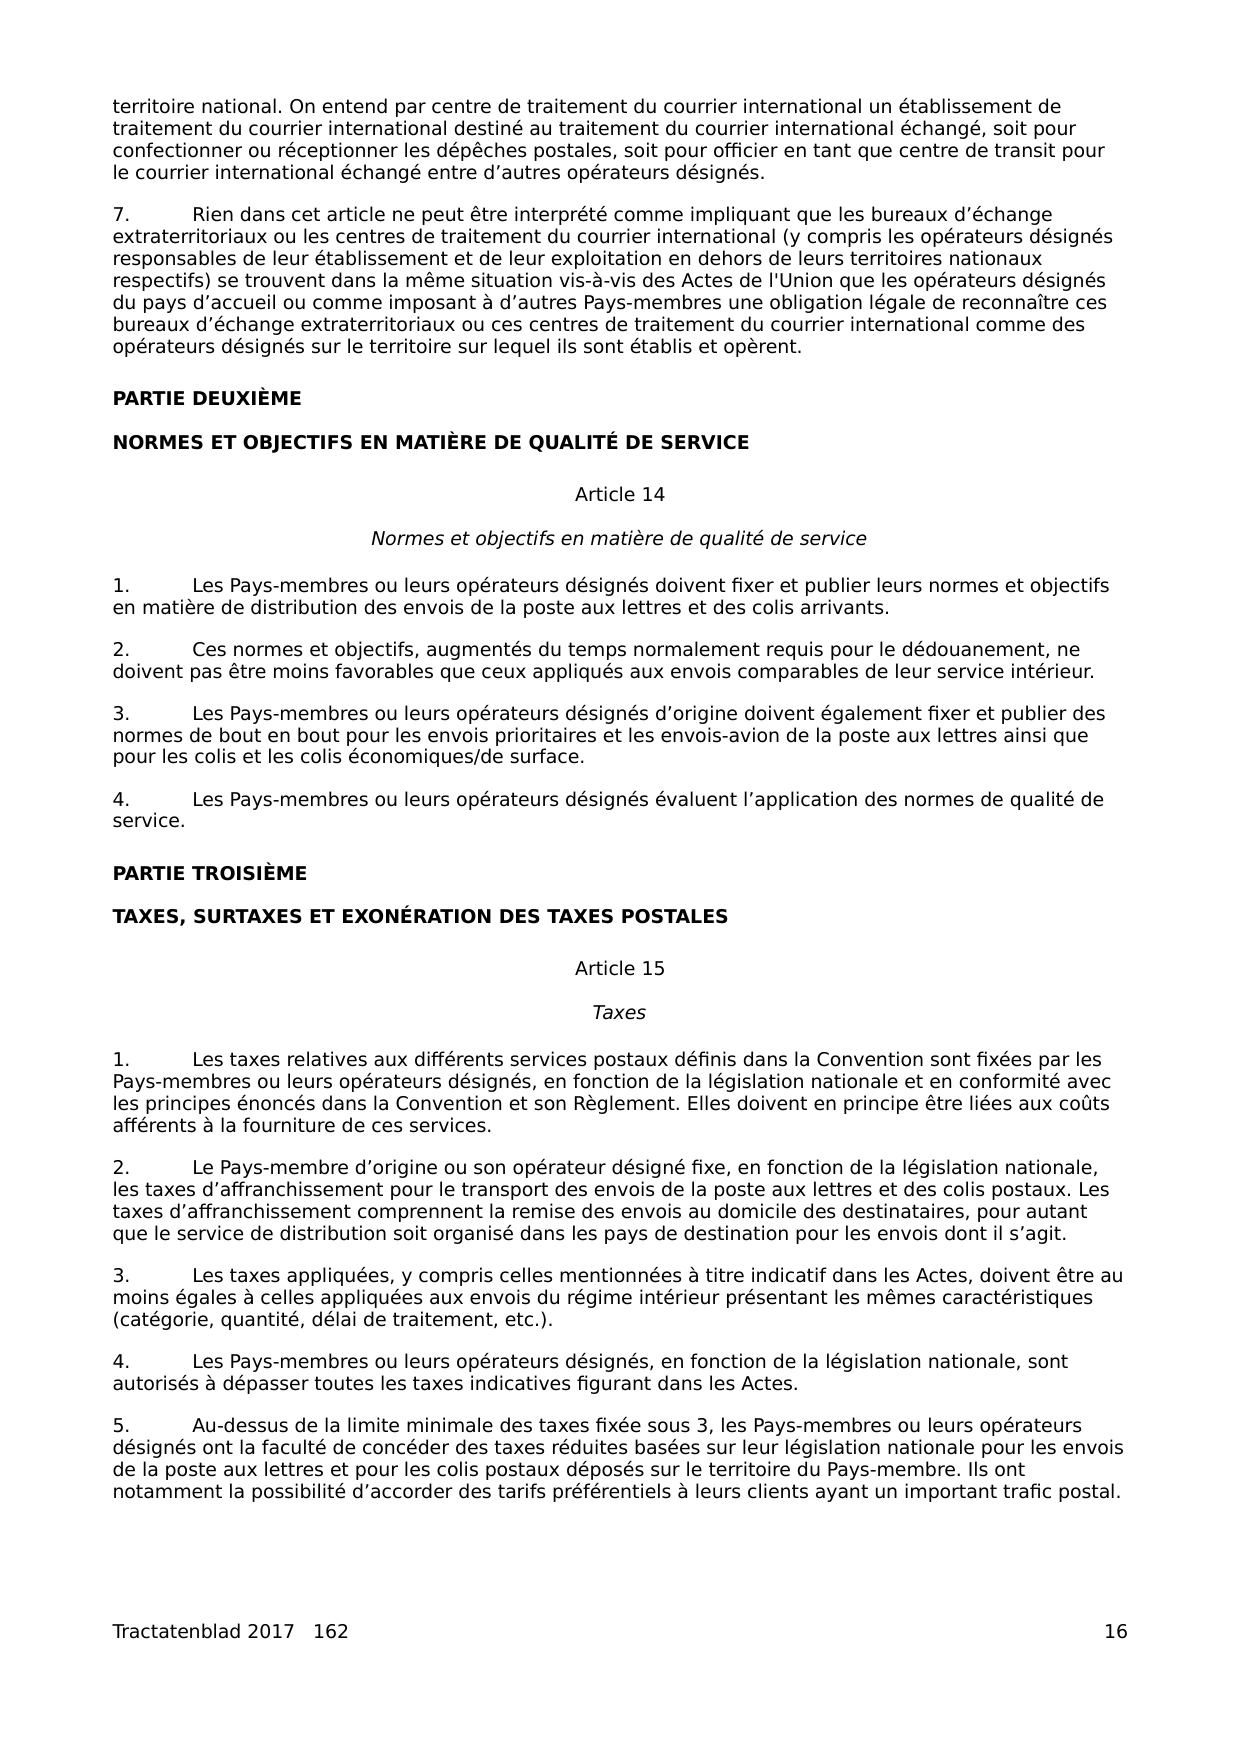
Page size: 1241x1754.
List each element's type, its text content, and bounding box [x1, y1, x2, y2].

text 1. Les taxes relatives aux différents services postaux définis dans la Convention sont fixées par les Pays-membres ou leurs opérateurs désignés, en fonction de la législation nationale et en conformité avec les principes énoncés dans la Convention et son Règlement. Elles doivent en principe être liées aux coûts afférents à la fourniture de ces services. [112, 1049, 1128, 1137]
text 5. Au-dessus de la limite minimale des taxes fixée sous 3, les Pays-membres ou leurs opérateurs désignés ont la faculté de concéder des taxes réduites basées sur leur législation nationale pour les envois de la poste aux lettres et pour les colis postaux déposés sur le territoire du Pays-membre. Ils ont notamment la possibilité d’accorder des tarifs préférentiels à leurs clients ayant un important trafic postal. [112, 1415, 1128, 1503]
text 2. Ces normes et objectifs, augmentés du temps normalement requis pour le dédouanement, ne doivent pas être moins favorables que ceux appliqués aux envois comparables de leur service intérieur. [112, 638, 1128, 682]
text 3. Les Pays-membres ou leurs opérateurs désignés d’origine doivent également fixer et publier des normes de bout en bout pour les envois prioritaires et les envois-avion de la poste aux lettres ainsi que pour les colis et les colis économiques/de surface. [112, 702, 1128, 768]
text 4. Les Pays-membres ou leurs opérateurs désignés évaluent l’application des normes de qualité de service. [112, 788, 1128, 832]
text territoire national. On entend par centre de traitement du courrier international un établissement de traitement du courrier international destiné au traitement du courrier international échangé, soit pour confectionner ou réceptionner les dépêches postales, soit pour officier en tant que centre de transit pour le courrier international échangé entre d’autres opérateurs désignés. [112, 96, 1128, 184]
text 7. Rien dans cet article ne peut être interprété comme impliquant que les bureaux d’échange extraterritoriaux ou les centres de traitement du courrier international (y compris les opérateurs désignés responsables de leur établissement et de leur exploitation en dehors de leurs territoires nationaux respectifs) se trouvent dans la même situation vis-à-vis des Actes de l'Union que les opérateurs désignés du pays d’accueil ou comme imposant à d’autres Pays-membres une obligation légale de reconnaître ces bureaux d’échange extraterritoriaux ou ces centres de traitement du courrier international comme des opérateurs désignés sur le territoire sur lequel ils sont établis et opèrent. [112, 204, 1128, 358]
text 3. Les taxes appliquées, y compris celles mentionnées à titre indicatif dans les Actes, doivent être au moins égales à celles appliquées aux envois du régime intérieur présentant les mêmes caractéristiques (catégorie, quantité, délai de traitement, etc.). [112, 1265, 1128, 1331]
subtitle PARTIE DEUXIÈME NORMES ET OBJECTIFS EN MATIÈRE DE QUALITÉ DE SERVICE [112, 388, 1128, 454]
text 2. Le Pays-membre d’origine ou son opérateur désigné fixe, en fonction de la législation nationale, les taxes d’affranchissement pour le transport des envois de la poste aux lettres et des colis postaux. Les taxes d’affranchissement comprennent la remise des envois au domicile des destinataires, pour autant que le service de distribution soit organisé dans les pays de destination pour les envois dont il s’agit. [112, 1157, 1128, 1245]
subtitle Article 15 Taxes [112, 958, 1128, 1024]
subtitle PARTIE TROISIÈME TAXES, SURTAXES ET EXONÉRATION DES TAXES POSTALES [112, 862, 1128, 928]
text 1. Les Pays-membres ou leurs opérateurs désignés doivent fixer et publier leurs normes et objectifs en matière de distribution des envois de la poste aux lettres et des colis arrivants. [112, 574, 1128, 618]
subtitle Article 14 Normes et objectifs en matière de qualité de service [112, 484, 1128, 549]
text 4. Les Pays-membres ou leurs opérateurs désignés, en fonction de la législation nationale, sont autorisés à dépasser toutes les taxes indicatives figurant dans les Actes. [112, 1351, 1128, 1395]
